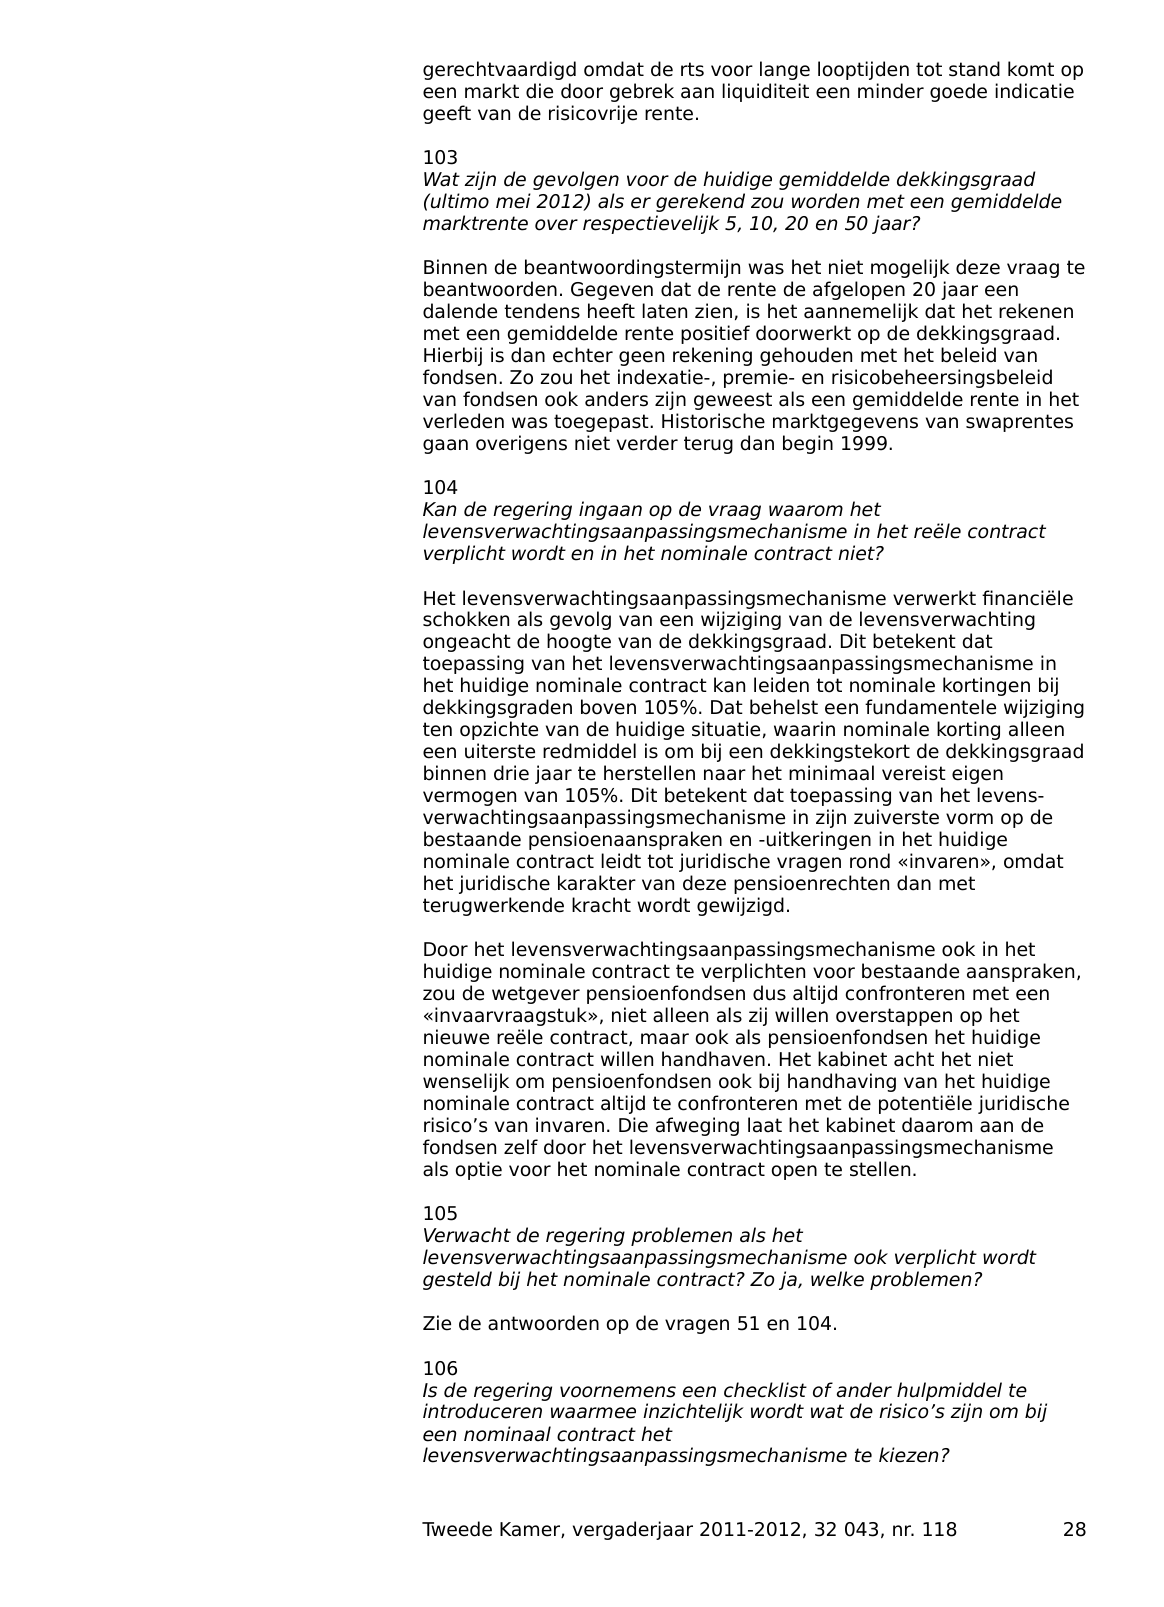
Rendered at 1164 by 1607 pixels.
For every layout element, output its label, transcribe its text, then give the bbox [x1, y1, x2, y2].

text Door het levensverwachtingsaanpassingsmechanisme ook in het huidige nominale contract te verplichten voor bestaande aanspraken, zou de wetgever pensioenfondsen dus altijd confronteren met een «invaarvraagstuk», niet alleen als zij willen overstappen op het nieuwe reële contract, maar ook als pensioenfondsen het huidige nominale contract willen handhaven. Het kabinet acht het niet wenselijk om pensioenfondsen ook bij handhaving van het huidige nominale contract altijd te confronteren met de potentiële juridische risico’s van invaren. Die afweging laat het kabinet daarom aan de fondsen zelf door het levensverwachtingsaanpassingsmechanisme als optie voor het nominale contract open te stellen. [422, 939, 1087, 1181]
text Het levensverwachtingsaanpassingsmechanisme verwerkt financiële schokken als gevolg van een wijziging van de levensverwachting ongeacht de hoogte van de dekkingsgraad. Dit betekent dat toepassing van het levensverwachtingsaanpassingsmechanisme in het huidige nominale contract kan leiden tot nominale kortingen bij dekkingsgraden boven 105%. Dat behelst een fundamentele wijziging ten opzichte van de huidige situatie, waarin nominale korting alleen een uiterste redmiddel is om bij een dekkingstekort de dekkingsgraad binnen drie jaar te herstellen naar het minimaal vereist eigen vermogen van 105%. Dit betekent dat toepassing van het levens-verwachtingsaanpassingsmechanisme in zijn zuiverste vorm op de bestaande pensioenaanspraken en -uitkeringen in het huidige nominale contract leidt tot juridische vragen rond «invaren», omdat het juridische karakter van deze pensioenrechten dan met terugwerkende kracht wordt gewijzigd. [422, 587, 1087, 917]
text Wat zijn de gevolgen voor de huidige gemiddelde dekkingsgraad (ultimo mei 2012) als er gerekend zou worden met een gemiddelde marktrente over respectievelijk 5, 10, 20 en 50 jaar? [422, 169, 1087, 235]
text Verwacht de regering problemen als het levensverwachtingsaanpassingsmechanisme ook verplicht wordt gesteld bij het nominale contract? Zo ja, welke problemen? [422, 1225, 1087, 1291]
text gerechtvaardigd omdat de rts voor lange looptijden tot stand komt op een markt die door gebrek aan liquiditeit een minder goede indicatie geeft van de risicovrije rente. [422, 59, 1087, 125]
text Zie de antwoorden op de vragen 51 en 104. [422, 1313, 1087, 1335]
text Is de regering voornemens een checklist of ander hulpmiddel te introduceren waarmee inzichtelijk wordt wat de risico’s zijn om bij een nominaal contract het levensverwachtingsaanpassingsmechanisme te kiezen? [422, 1379, 1087, 1467]
text 105 [422, 1203, 1087, 1225]
text Binnen de beantwoordingstermijn was het niet mogelijk deze vraag te beantwoorden. Gegeven dat de rente de afgelopen 20 jaar een dalende tendens heeft laten zien, is het aannemelijk dat het rekenen met een gemiddelde rente positief doorwerkt op de dekkingsgraad. Hierbij is dan echter geen rekening gehouden met het beleid van fondsen. Zo zou het indexatie-, premie- en risicobeheersingsbeleid van fondsen ook anders zijn geweest als een gemiddelde rente in het verleden was toegepast. Historische marktgegevens van swaprentes gaan overigens niet verder terug dan begin 1999. [422, 257, 1087, 455]
text 104 [422, 477, 1087, 499]
text Kan de regering ingaan op de vraag waarom het levensverwachtingsaanpassingsmechanisme in het reële contract verplicht wordt en in het nominale contract niet? [422, 499, 1087, 565]
text 103 [422, 147, 1087, 169]
text 106 [422, 1357, 1087, 1379]
